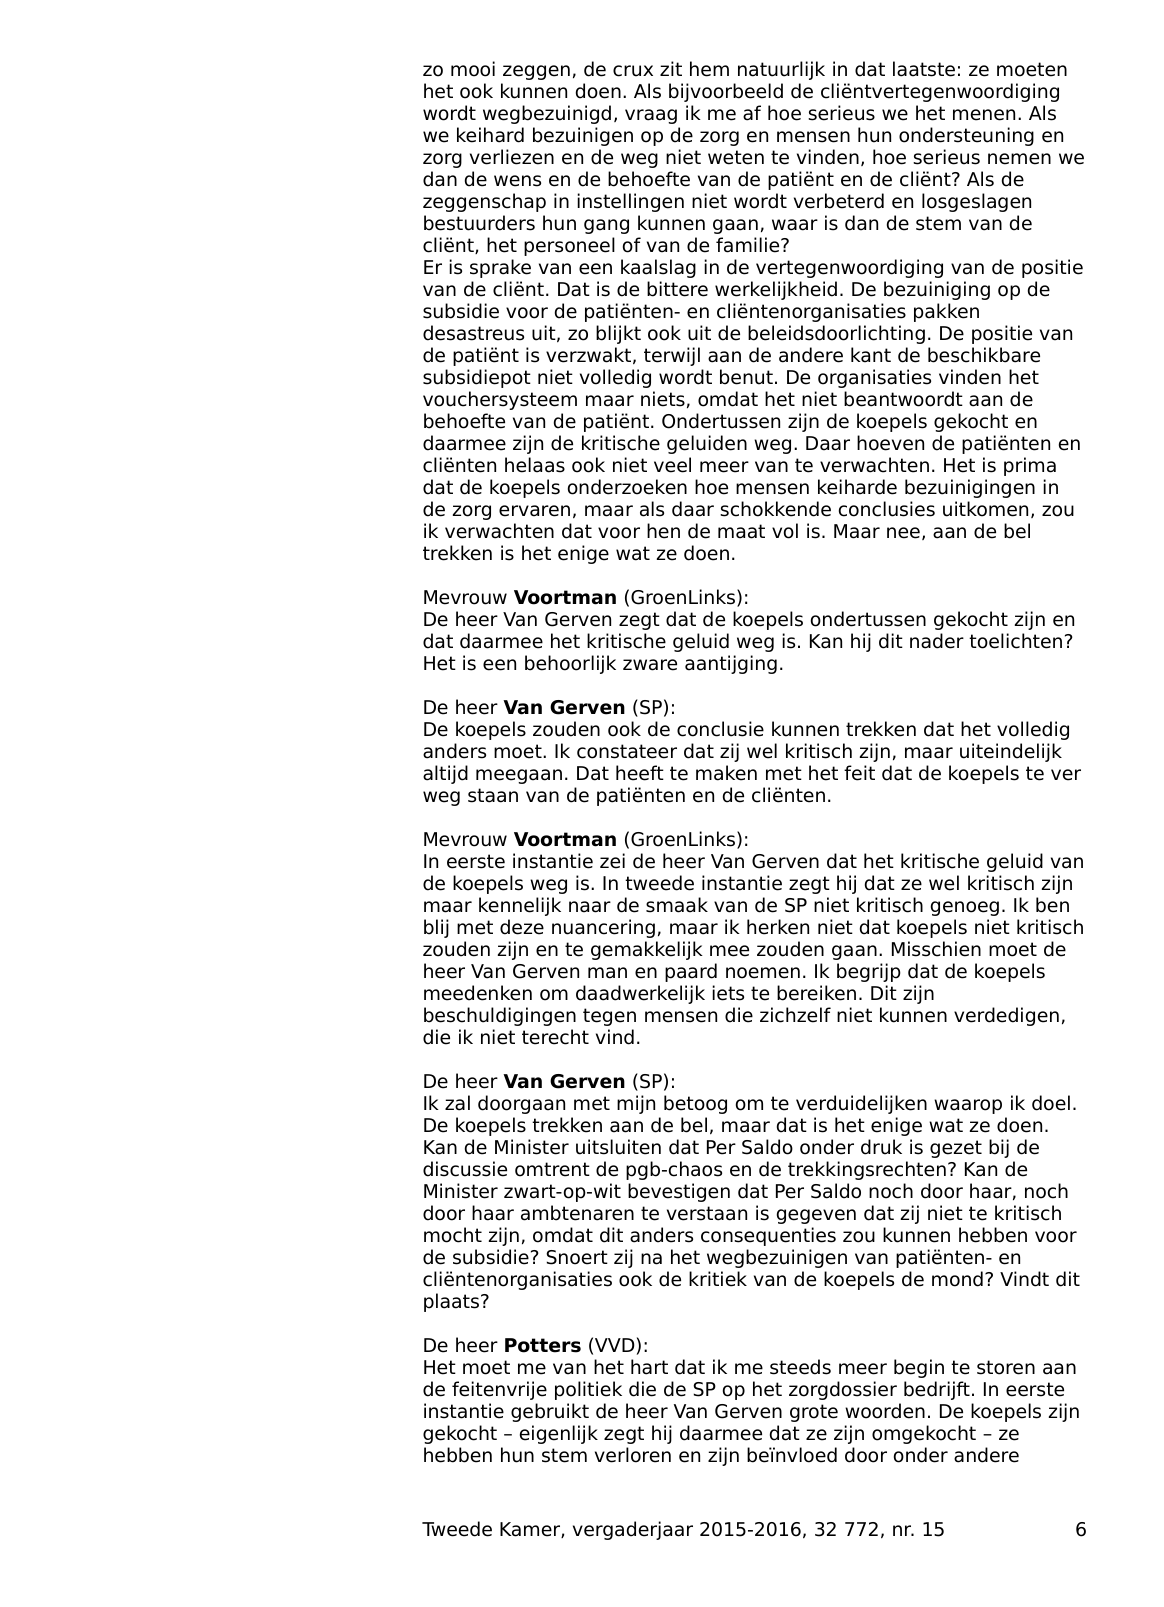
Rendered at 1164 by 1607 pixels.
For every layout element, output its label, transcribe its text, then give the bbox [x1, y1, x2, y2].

text Mevrouw Voortman (GroenLinks): [422, 587, 1087, 609]
text De heer Van Gerven (SP): [422, 1071, 1087, 1093]
text Het moet me van het hart dat ik me steeds meer begin te storen aan de feitenvrije politiek die de SP op het zorgdossier bedrijft. In eerste instantie gebruikt de heer Van Gerven grote woorden. De koepels zijn gekocht – eigenlijk zegt hij daarmee dat ze zijn omgekocht – ze hebben hun stem verloren en zijn beïnvloed door onder andere [422, 1357, 1087, 1467]
text De heer Van Gerven (SP): [422, 697, 1087, 719]
text Mevrouw Voortman (GroenLinks): [422, 829, 1087, 851]
text De heer Van Gerven zegt dat de koepels ondertussen gekocht zijn en dat daarmee het kritische geluid weg is. Kan hij dit nader toelichten? Het is een behoorlijk zware aantijging. [422, 609, 1087, 675]
text De koepels zouden ook de conclusie kunnen trekken dat het volledig anders moet. Ik constateer dat zij wel kritisch zijn, maar uiteindelijk altijd meegaan. Dat heeft te maken met het feit dat de koepels te ver weg staan van de patiënten en de cliënten. [422, 719, 1087, 807]
text Er is sprake van een kaalslag in de vertegenwoordiging van de positie van de cliënt. Dat is de bittere werkelijkheid. De bezuiniging op de subsidie voor de patiënten- en cliëntenorganisaties pakken desastreus uit, zo blijkt ook uit de beleidsdoorlichting. De positie van de patiënt is verzwakt, terwijl aan de andere kant de beschikbare subsidiepot niet volledig wordt benut. De organisaties vinden het vouchersysteem maar niets, omdat het niet beantwoordt aan de behoefte van de patiënt. Ondertussen zijn de koepels gekocht en daarmee zijn de kritische geluiden weg. Daar hoeven de patiënten en cliënten helaas ook niet veel meer van te verwachten. Het is prima dat de koepels onderzoeken hoe mensen keiharde bezuinigingen in de zorg ervaren, maar als daar schokkende conclusies uitkomen, zou ik verwachten dat voor hen de maat vol is. Maar nee, aan de bel trekken is het enige wat ze doen. [422, 257, 1087, 564]
text In eerste instantie zei de heer Van Gerven dat het kritische geluid van de koepels weg is. In tweede instantie zegt hij dat ze wel kritisch zijn maar kennelijk naar de smaak van de SP niet kritisch genoeg. Ik ben blij met deze nuancering, maar ik herken niet dat koepels niet kritisch zouden zijn en te gemakkelijk mee zouden gaan. Misschien moet de heer Van Gerven man en paard noemen. Ik begrijp dat de koepels meedenken om daadwerkelijk iets te bereiken. Dit zijn beschuldigingen tegen mensen die zichzelf niet kunnen verdedigen, die ik niet terecht vind. [422, 851, 1087, 1049]
text De heer Potters (VVD): [422, 1335, 1087, 1357]
text zo mooi zeggen, de crux zit hem natuurlijk in dat laatste: ze moeten het ook kunnen doen. Als bijvoorbeeld de cliëntvertegenwoordiging wordt wegbezuinigd, vraag ik me af hoe serieus we het menen. Als we keihard bezuinigen op de zorg en mensen hun ondersteuning en zorg verliezen en de weg niet weten te vinden, hoe serieus nemen we dan de wens en de behoefte van de patiënt en de cliënt? Als de zeggenschap in instellingen niet wordt verbeterd en losgeslagen bestuurders hun gang kunnen gaan, waar is dan de stem van de cliënt, het personeel of van de familie? [422, 59, 1087, 257]
text Ik zal doorgaan met mijn betoog om te verduidelijken waarop ik doel. De koepels trekken aan de bel, maar dat is het enige wat ze doen. Kan de Minister uitsluiten dat Per Saldo onder druk is gezet bij de discussie omtrent de pgb-chaos en de trekkingsrechten? Kan de Minister zwart-op-wit bevestigen dat Per Saldo noch door haar, noch door haar ambtenaren te verstaan is gegeven dat zij niet te kritisch mocht zijn, omdat dit anders consequenties zou kunnen hebben voor de subsidie? Snoert zij na het wegbezuinigen van patiënten- en cliëntenorganisaties ook de kritiek van de koepels de mond? Vindt dit plaats? [422, 1093, 1087, 1313]
